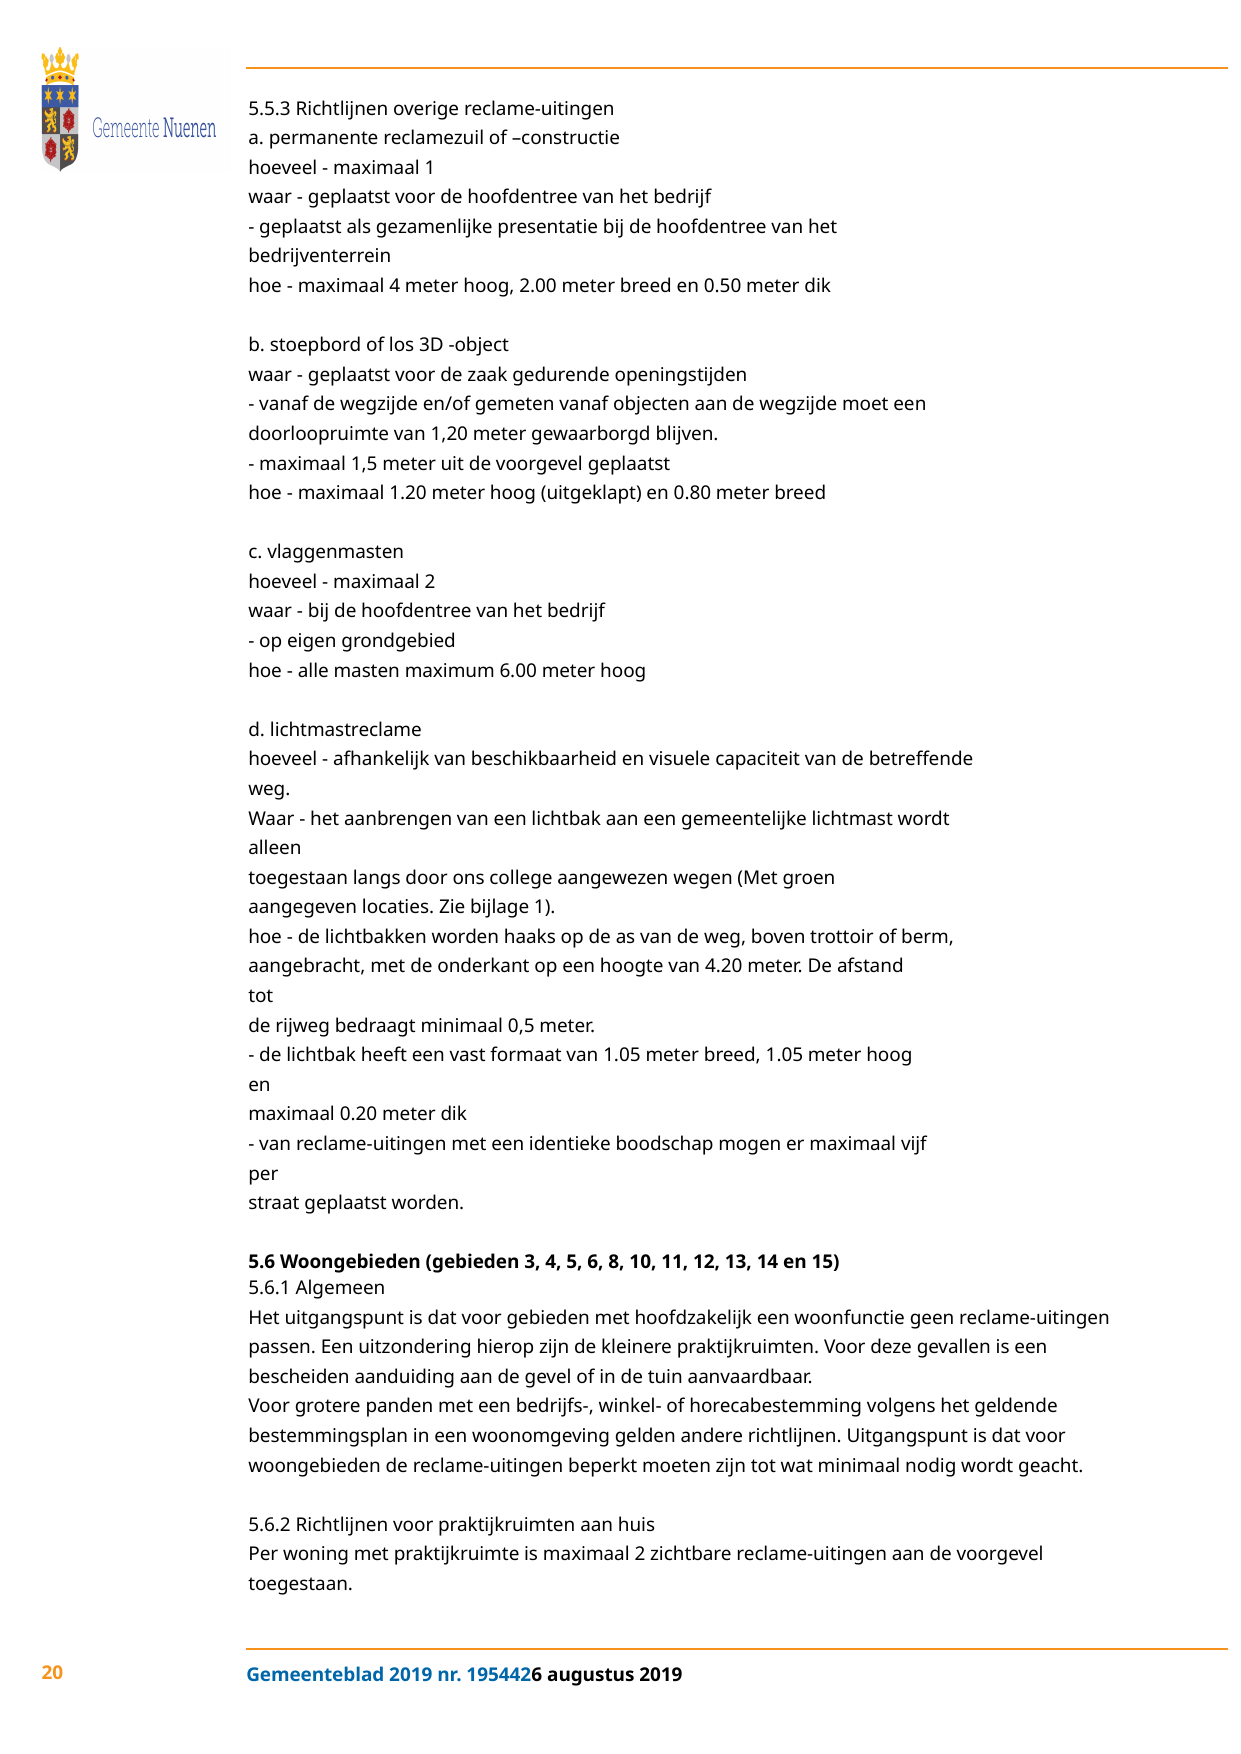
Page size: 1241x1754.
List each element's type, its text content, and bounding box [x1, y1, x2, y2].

text hoe - alle masten maximum 6.00 meter hoog [248, 657, 1152, 683]
text 5.5.3 Richtlijnen overige reclame-uitingen [248, 95, 1152, 121]
text straat geplaatst worden. [248, 1189, 1152, 1215]
text alleen [248, 834, 1152, 860]
text Waar - het aanbrengen van een lichtbak aan een gemeentelijke lichtmast wordt [248, 805, 1152, 831]
text doorloopruimte van 1,20 meter gewaarborgd blijven. [248, 420, 1152, 446]
text en [248, 1071, 1152, 1097]
text Voor grotere panden met een bedrijfs-, winkel- of horecabestemming volgens het geldende bestemmingsplan in een woonomgeving gelden andere richtlijnen. Uitgangspunt is dat voor woongebieden de reclame-uitingen beperkt moeten zijn tot wat minimaal nodig wordt geacht. [248, 1393, 1152, 1477]
text toegestaan langs door ons college aangewezen wegen (Met groen [248, 864, 1152, 890]
text - maximaal 1,5 meter uit de voorgevel geplaatst [248, 450, 1152, 476]
text - de lichtbak heeft een vast formaat van 1.05 meter breed, 1.05 meter hoog [248, 1041, 1152, 1067]
text weg. [248, 775, 1152, 801]
text hoeveel - maximaal 2 [248, 568, 1152, 594]
text a. permanente reclamezuil of –constructie [248, 124, 1152, 150]
text 5.6 Woongebieden (gebieden 3, 4, 5, 6, 8, 10, 11, 12, 13, 14 en 15) [248, 1248, 1152, 1274]
text aangebracht, met de onderkant op een hoogte van 4.20 meter. De afstand [248, 953, 1152, 978]
text bedrijventerrein [248, 243, 1152, 268]
text hoe - maximaal 4 meter hoog, 2.00 meter breed en 0.50 meter dik [248, 272, 1152, 298]
text 5.6.2 Richtlijnen voor praktijkruimten aan huis [248, 1511, 1152, 1537]
text hoe - de lichtbakken worden haaks op de as van de weg, boven trottoir of berm, [248, 923, 1152, 949]
text - vanaf de wegzijde en/of gemeten vanaf objecten aan de wegzijde moet een [248, 391, 1152, 416]
text - van reclame-uitingen met een identieke boodschap mogen er maximaal vijf [248, 1130, 1152, 1156]
text hoe - maximaal 1.20 meter hoog (uitgeklapt) en 0.80 meter breed [248, 479, 1152, 505]
text d. lichtmastreclame [248, 716, 1152, 742]
text waar - geplaatst voor de zaak gedurende openingstijden [248, 361, 1152, 387]
text waar - bij de hoofdentree van het bedrijf [248, 598, 1152, 623]
text de rijweg bedraagt minimaal 0,5 meter. [248, 1012, 1152, 1038]
text per [248, 1160, 1152, 1186]
text hoeveel - afhankelijk van beschikbaarheid en visuele capaciteit van de betreffende [248, 746, 1152, 771]
text waar - geplaatst voor de hoofdentree van het bedrijf [248, 183, 1152, 209]
text - op eigen grondgebied [248, 627, 1152, 653]
text - geplaatst als gezamenlijke presentatie bij de hoofdentree van het [248, 213, 1152, 239]
text Het uitgangspunt is dat voor gebieden met hoofdzakelijk een woonfunctie geen reclame-uitingen passen. Een uitzondering hierop zijn de kleinere praktijkruimten. Voor deze gevallen is een bescheiden aanduiding aan de gevel of in de tuin aanvaardbaar. [248, 1304, 1152, 1389]
text hoeveel - maximaal 1 [248, 154, 1152, 180]
picture [41, 47, 231, 172]
text b. stoepbord of los 3D -object [248, 331, 1152, 357]
text maximaal 0.20 meter dik [248, 1101, 1152, 1126]
text aangegeven locaties. Zie bijlage 1). [248, 893, 1152, 919]
text 5.6.1 Algemeen [248, 1274, 1152, 1300]
text c. vlaggenmasten [248, 538, 1152, 564]
text tot [248, 982, 1152, 1008]
text Per woning met praktijkruimte is maximaal 2 zichtbare reclame-uitingen aan de voorgevel toegestaan. [248, 1541, 1152, 1596]
